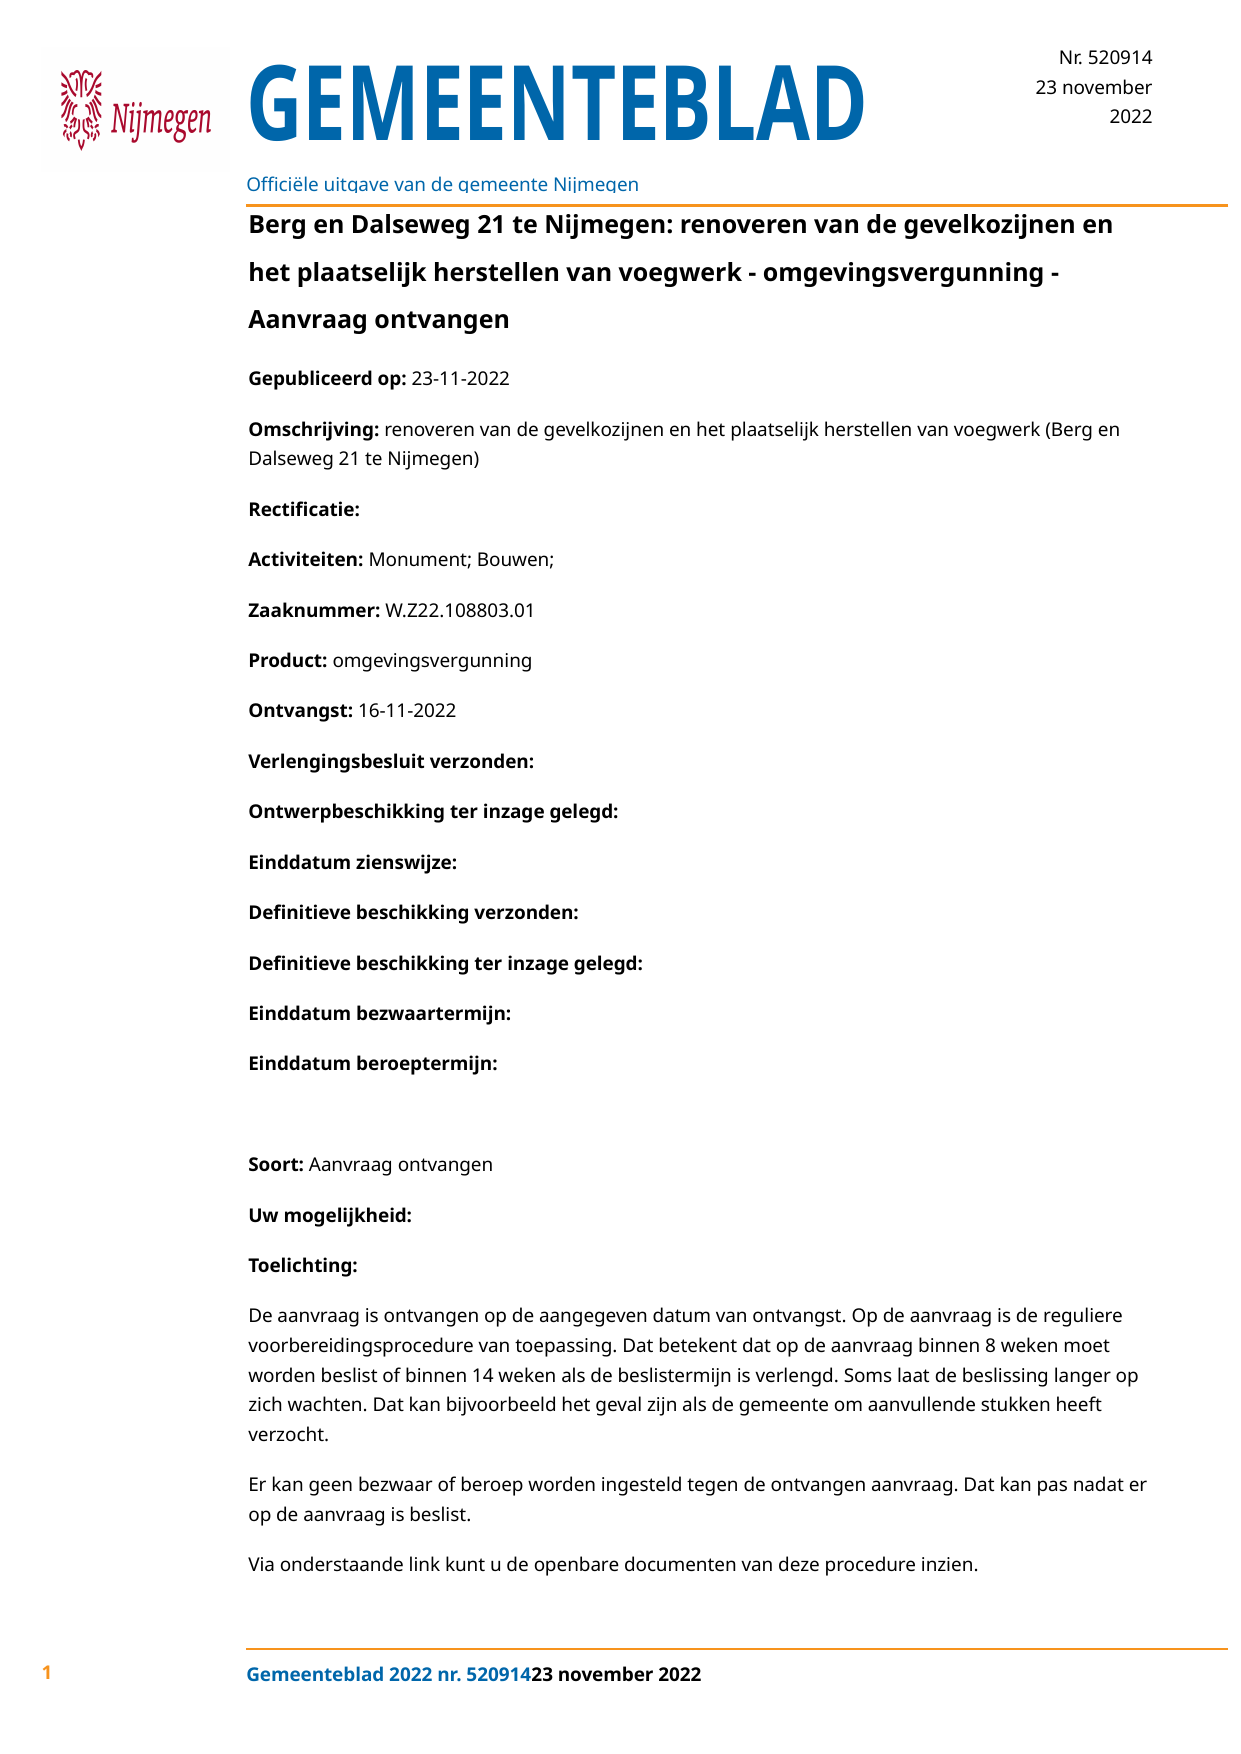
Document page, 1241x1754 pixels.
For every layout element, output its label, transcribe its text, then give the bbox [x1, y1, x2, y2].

picture [41, 47, 231, 172]
text Einddatum zienswijze: [248, 849, 1152, 874]
text Berg en Dalseweg 21 te Nijmegen: renoveren van de gevelkozijnen en het plaatselijk herstellen van voegwerk - omgevingsvergunning - Aanvraag ontvangen [248, 207, 1152, 336]
text Omschrijving: renoveren van de gevelkozijnen en het plaatselijk herstellen van voegwerk (Berg en Dalseweg 21 te Nijmegen) [248, 416, 1152, 471]
text Uw mogelijkheid: [248, 1202, 1152, 1227]
text Ontwerpbeschikking ter inzage gelegd: [248, 798, 1152, 824]
text Soort: Aanvraag ontvangen [248, 1151, 1152, 1177]
text Zaaknummer: W.Z22.108803.01 [248, 597, 1152, 622]
text De aanvraag is ontvangen op de aangegeven datum van ontvangst. Op de aanvraag is de reguliere voorbereidingsprocedure van toepassing. Dat betekent dat op de aanvraag binnen 8 weken moet worden beslist of binnen 14 weken als de beslistermijn is verlengd. Soms laat de beslissing langer op zich wachten. Dat kan bijvoorbeeld het geval zijn als de gemeente om aanvullende stukken heeft verzocht. [248, 1303, 1152, 1447]
text Toelichting: [248, 1252, 1152, 1278]
text Ontvangst: 16-11-2022 [248, 698, 1152, 723]
text Product: omgevingsvergunning [248, 647, 1152, 673]
text Einddatum beroeptermijn: [248, 1051, 1152, 1076]
text Rectificatie: [248, 496, 1152, 522]
text Verlengingsbesluit verzonden: [248, 748, 1152, 774]
text Definitieve beschikking verzonden: [248, 899, 1152, 925]
text Activiteiten: Monument; Bouwen; [248, 546, 1152, 572]
text Er kan geen bezwaar of beroep worden ingesteld tegen de ontvangen aanvraag. Dat kan pas nadat er op de aanvraag is beslist. [248, 1471, 1152, 1527]
text Einddatum bezwaartermijn: [248, 1000, 1152, 1026]
text Gepubliceerd op: 23-11-2022 [248, 366, 1152, 391]
text Via onderstaande link kunt u de openbare documenten van deze procedure inzien. [248, 1551, 1152, 1577]
text Definitieve beschikking ter inzage gelegd: [248, 950, 1152, 975]
